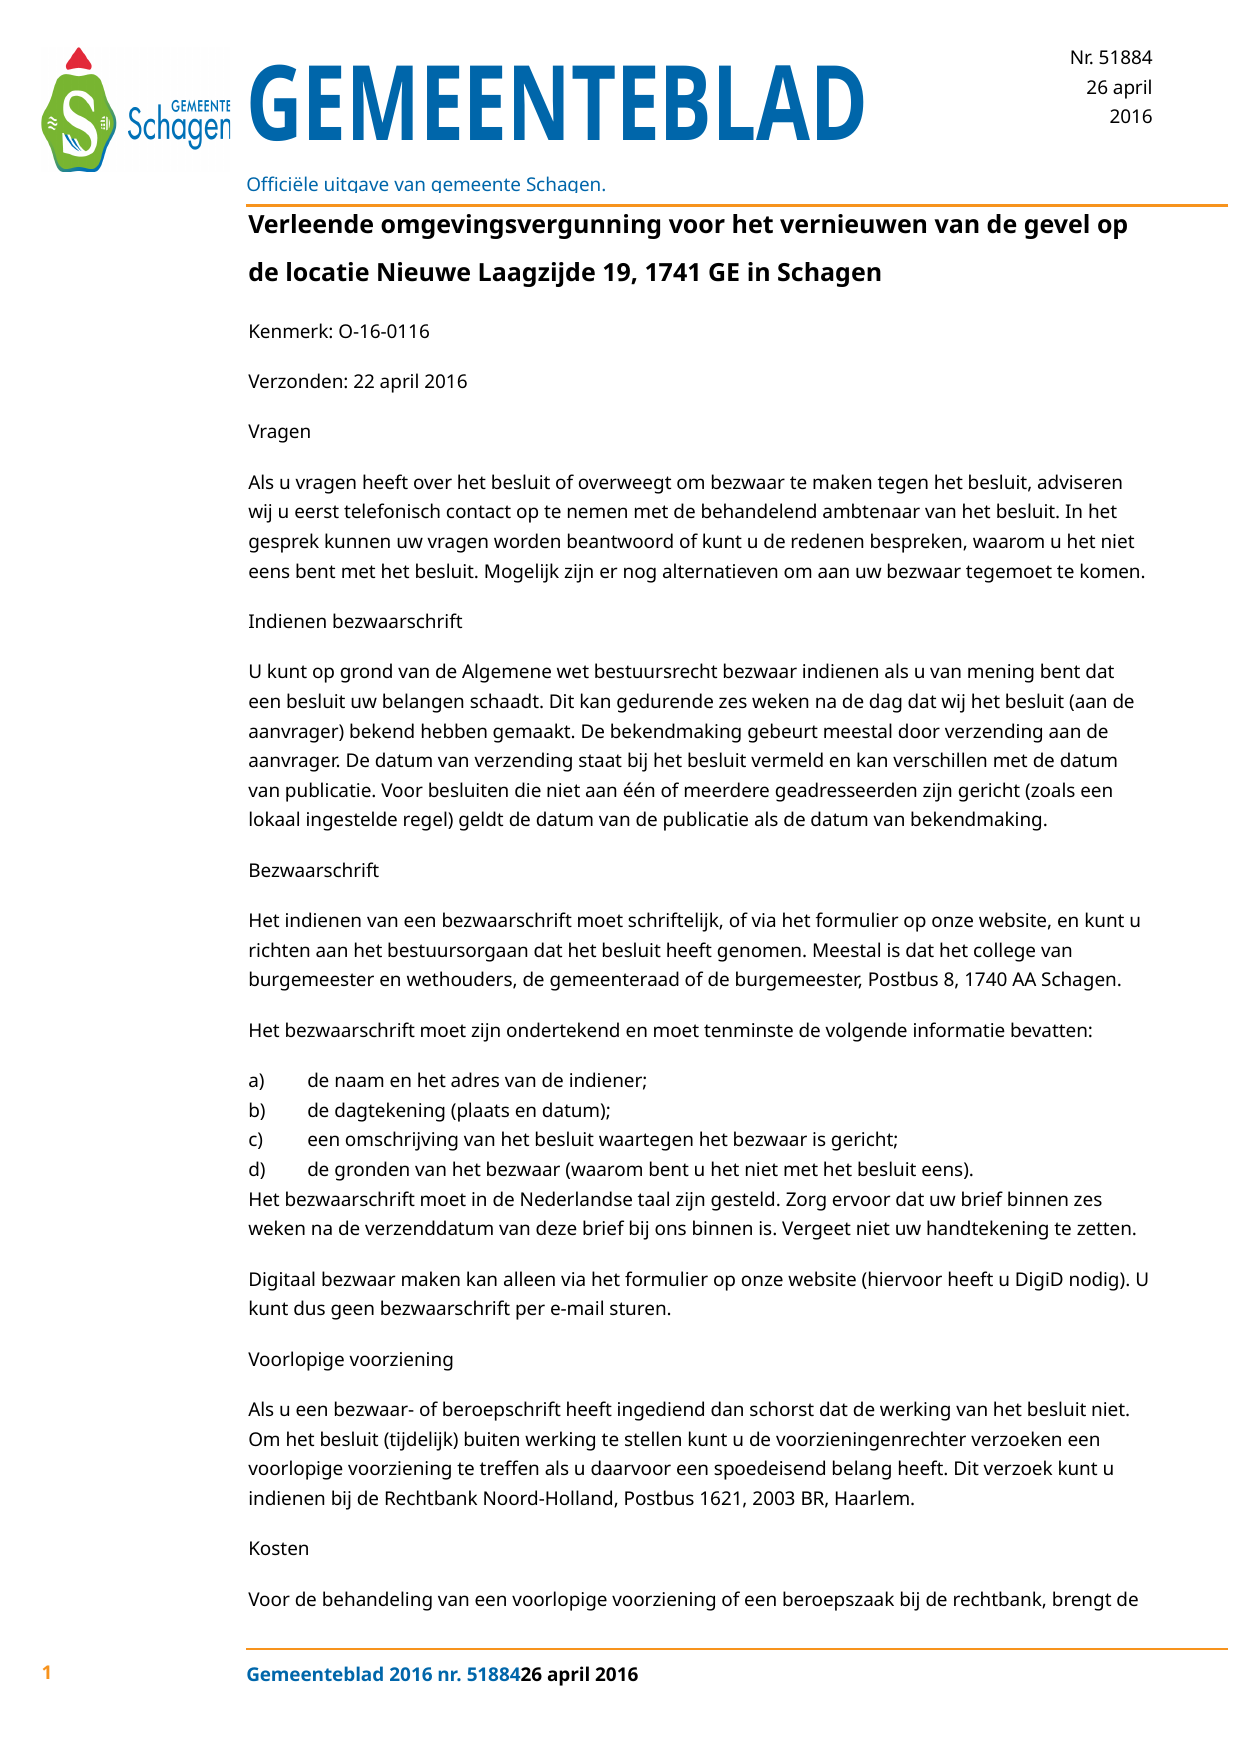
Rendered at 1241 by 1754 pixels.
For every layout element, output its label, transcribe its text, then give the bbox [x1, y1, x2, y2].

text Verleende omgevingsvergunning voor het vernieuwen van de gevel op de locatie Nieuwe Laagzijde 19, 1741 GE in Schagen [248, 207, 1152, 288]
text Als u vragen heeft over het besluit of overweegt om bezwaar te maken tegen het besluit, adviseren wij u eerst telefonisch contact op te nemen met de behandelend ambtenaar van het besluit. In het gesprek kunnen uw vragen worden beantwoord of kunt u de redenen bespreken, waarom u het niet eens bent met het besluit. Mogelijk zijn er nog alternatieven om aan uw bezwaar tegemoet te komen. [248, 469, 1152, 584]
text Het indienen van een bezwaarschrift moet schriftelijk, of via het formulier op onze website, en kunt u richten aan het bestuursorgaan dat het besluit heeft genomen. Meestal is dat het college van burgemeester en wethouders, de gemeenteraad of de burgemeester, Postbus 8, 1740 AA Schagen. [248, 907, 1152, 992]
picture [41, 47, 231, 172]
text Voor de behandeling van een voorlopige voorziening of een beroepszaak bij de rechtbank, brengt de [248, 1586, 1152, 1612]
list de dagtekening (plaats en datum); [248, 1097, 1152, 1123]
text Digitaal bezwaar maken kan alleen via het formulier op onze website (hiervoor heeft u DigiD nodig). U kunt dus geen bezwaarschrift per e-mail sturen. [248, 1266, 1152, 1321]
list een omschrijving van het besluit waartegen het bezwaar is gericht; [248, 1127, 1152, 1152]
text Vragen [248, 419, 1152, 444]
text Indienen bezwaarschrift [248, 608, 1152, 634]
list de naam en het adres van de indiener; [248, 1067, 1152, 1093]
text Bezwaarschrift [248, 857, 1152, 883]
text Kosten [248, 1535, 1152, 1561]
list de gronden van het bezwaar (waarom bent u het niet met het besluit eens). [248, 1156, 1152, 1182]
text U kunt op grond van de Algemene wet bestuursrecht bezwaar indienen als u van mening bent dat een besluit uw belangen schaadt. Dit kan gedurende zes weken na de dag dat wij het besluit (aan de aanvrager) bekend hebben gemaakt. De bekendmaking gebeurt meestal door verzending aan de aanvrager. De datum van verzending staat bij het besluit vermeld en kan verschillen met de datum van publicatie. Voor besluiten die niet aan één of meerdere geadresseerden zijn gericht (zoals een lokaal ingestelde regel) geldt de datum van de publicatie als de datum van bekendmaking. [248, 659, 1152, 832]
text Het bezwaarschrift moet in de Nederlandse taal zijn gesteld. Zorg ervoor dat uw brief binnen zes weken na de verzenddatum van deze brief bij ons binnen is. Vergeet niet uw handtekening te zetten. [248, 1186, 1152, 1241]
text Als u een bezwaar- of beroepschrift heeft ingediend dan schorst dat de werking van het besluit niet. Om het besluit (tijdelijk) buiten werking te stellen kunt u de voorzieningenrechter verzoeken een voorlopige voorziening te treffen als u daarvoor een spoedeisend belang heeft. Dit verzoek kunt u indienen bij de Rechtbank Noord-Holland, Postbus 1621, 2003 BR, Haarlem. [248, 1396, 1152, 1511]
text Het bezwaarschrift moet zijn ondertekend en moet tenminste de volgende informatie bevatten: [248, 1017, 1152, 1043]
text Verzonden: 22 april 2016 [248, 368, 1152, 394]
text Kenmerk: O-16-0116 [248, 318, 1152, 344]
text Voorlopige voorziening [248, 1346, 1152, 1372]
